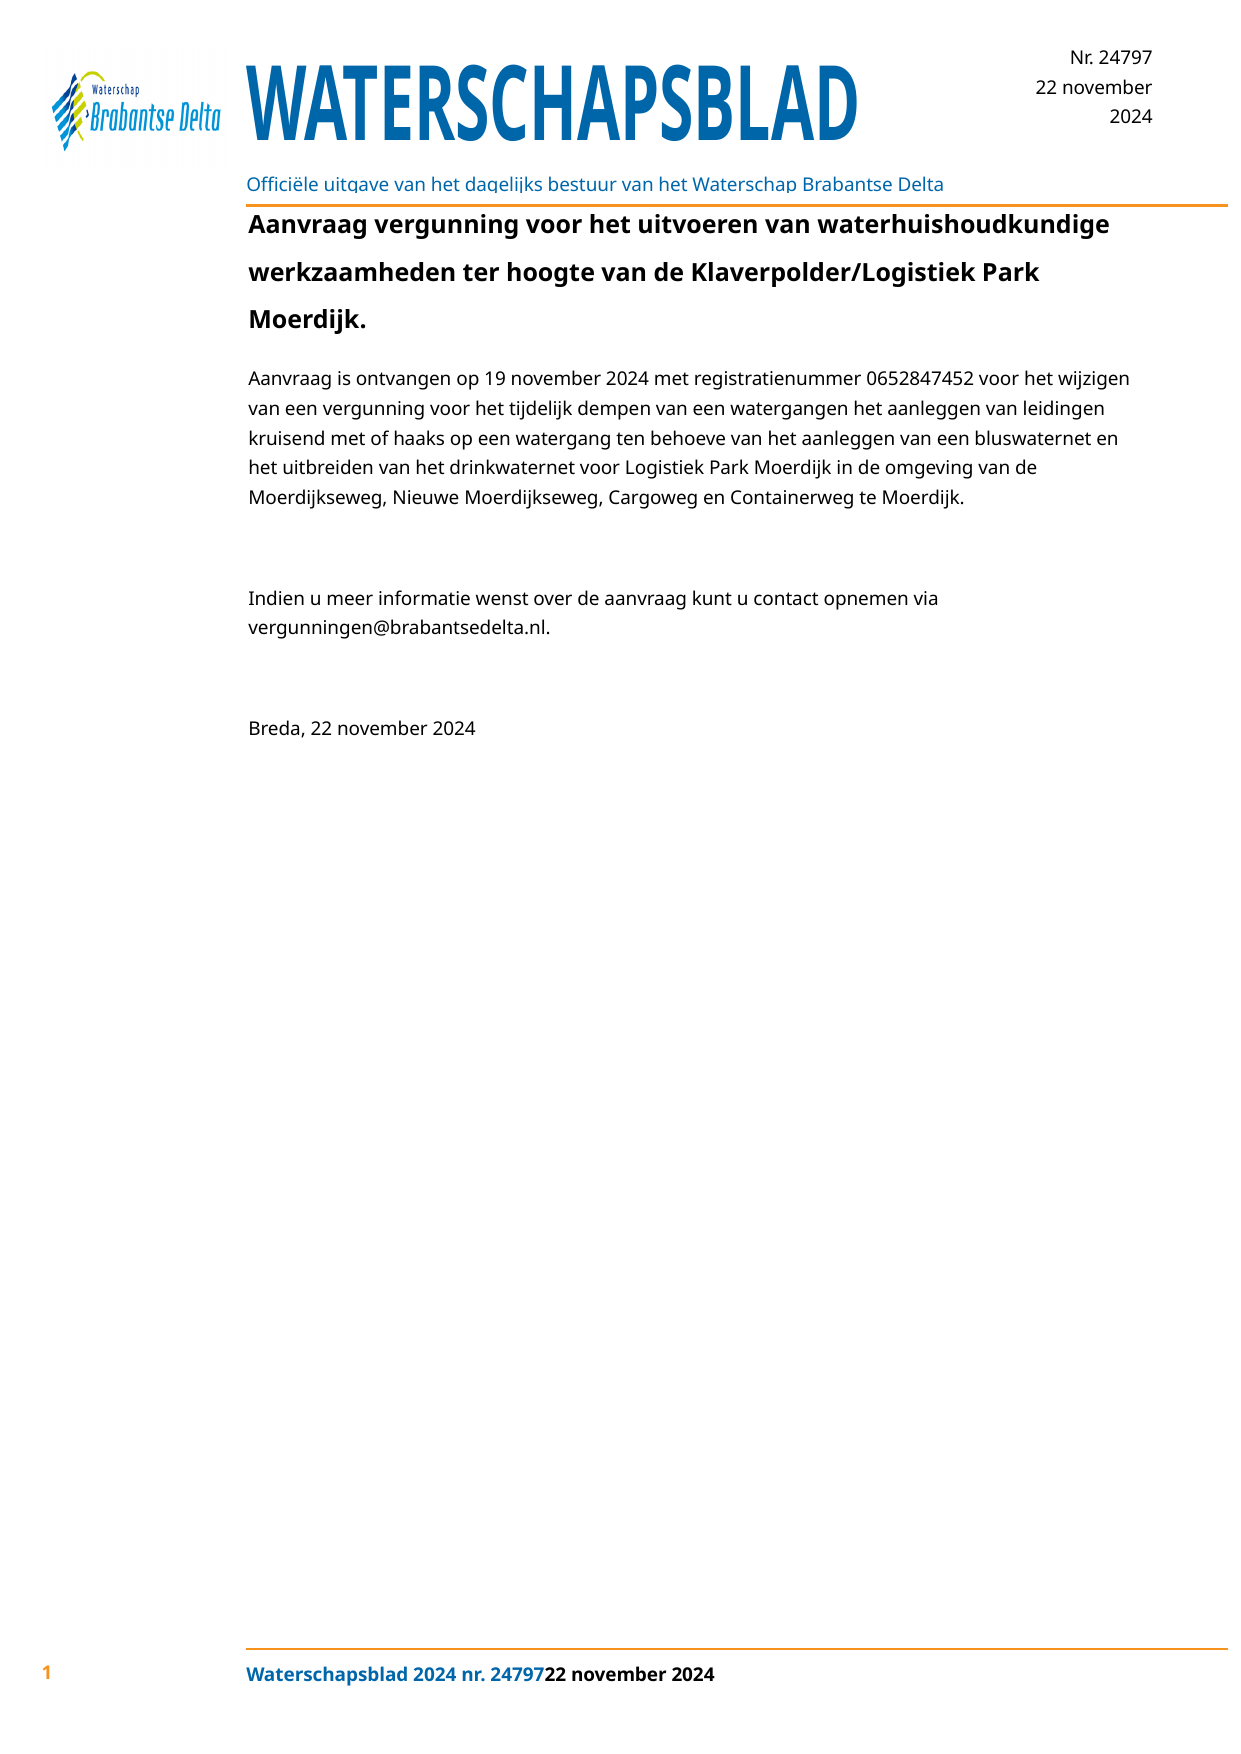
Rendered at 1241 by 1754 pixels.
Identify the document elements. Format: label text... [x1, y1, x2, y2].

text Breda, 22 november 2024 [248, 715, 1152, 741]
text Aanvraag is ontvangen op 19 november 2024 met registratienummer 0652847452 voor het wijzigen van een vergunning voor het tijdelijk dempen van een watergangen het aanleggen van leidingen kruisend met of haaks op een watergang ten behoeve van het aanleggen van een bluswaternet en het uitbreiden van het drinkwaternet voor Logistiek Park Moerdijk in de omgeving van de Moerdijkseweg, Nieuwe Moerdijkseweg, Cargoweg en Containerweg te Moerdijk. [248, 366, 1152, 509]
text Indien u meer informatie wenst over de aanvraag kunt u contact opnemen via vergunningen@brabantsedelta.nl. [248, 585, 1152, 640]
text Aanvraag vergunning voor het uitvoeren van waterhuishoudkundige werkzaamheden ter hoogte van de Klaverpolder/Logistiek Park Moerdijk. [248, 207, 1152, 336]
picture [41, 47, 231, 172]
